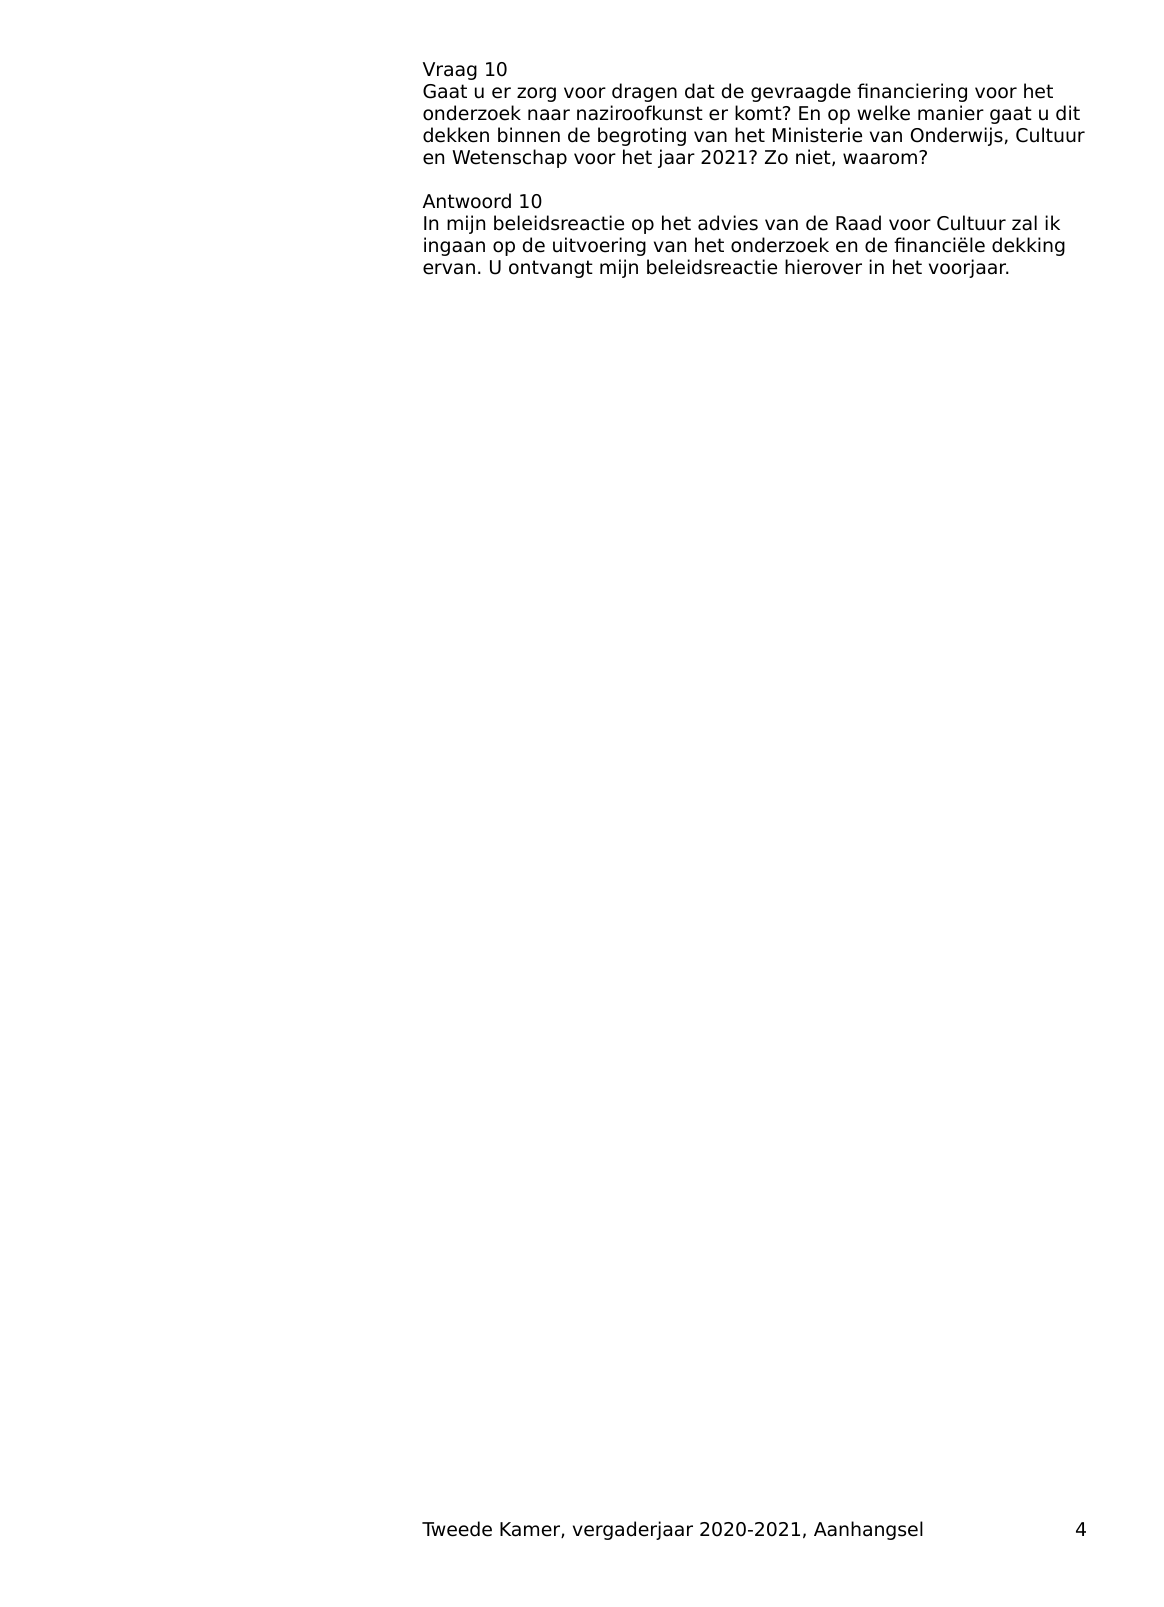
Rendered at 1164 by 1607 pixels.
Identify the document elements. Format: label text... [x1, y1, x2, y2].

text In mijn beleidsreactie op het advies van de Raad voor Cultuur zal ik ingaan op de uitvoering van het onderzoek en de financiële dekking ervan. U ontvangt mijn beleidsreactie hierover in het voorjaar. [422, 213, 1087, 279]
text Antwoord 10 [422, 191, 1087, 213]
text Vraag 10 [422, 59, 1087, 81]
text Gaat u er zorg voor dragen dat de gevraagde financiering voor het onderzoek naar naziroofkunst er komt? En op welke manier gaat u dit dekken binnen de begroting van het Ministerie van Onderwijs, Cultuur en Wetenschap voor het jaar 2021? Zo niet, waarom? [422, 81, 1087, 169]
